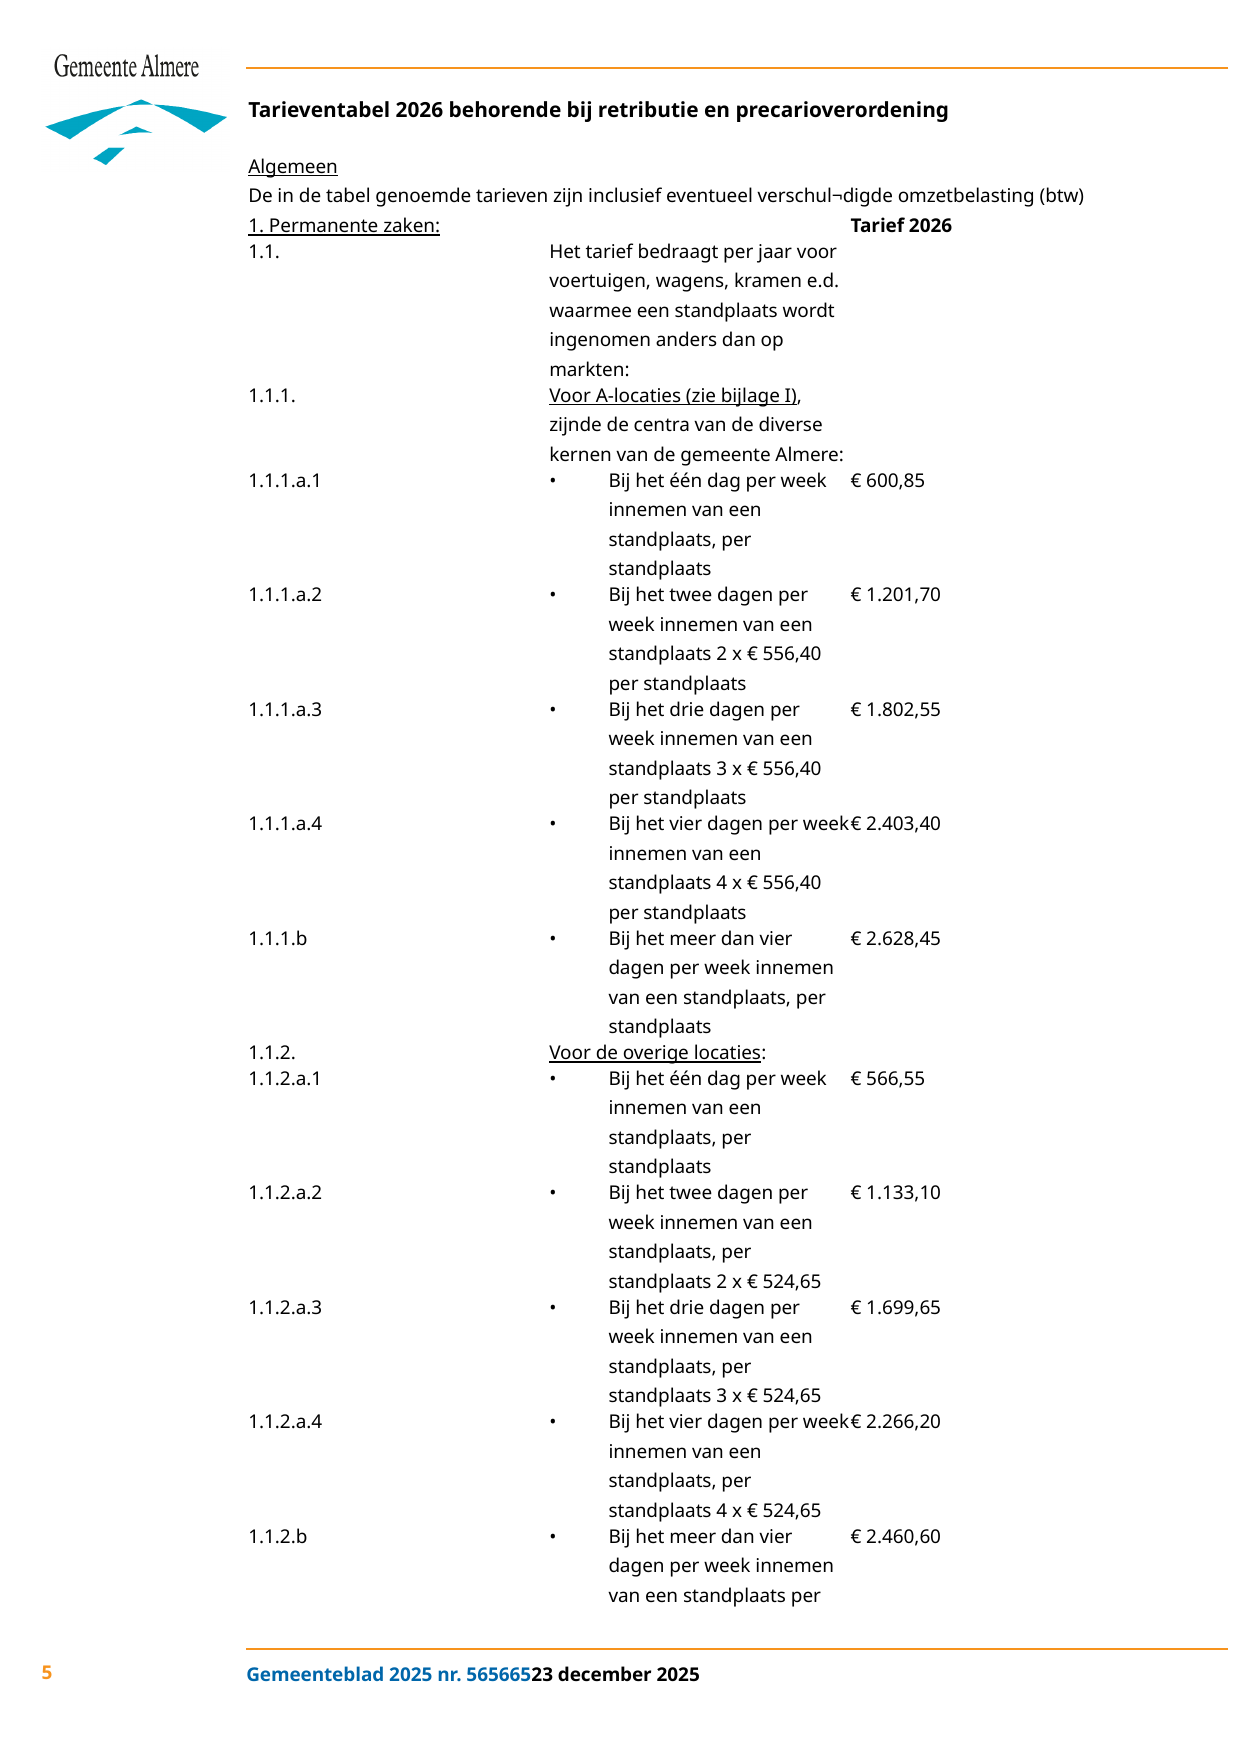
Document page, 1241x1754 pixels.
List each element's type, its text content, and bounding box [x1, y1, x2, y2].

table_cell Bij het vier dagen per week innemen van een standplaats 4 x € 556,40 per standplaats [549, 810, 850, 925]
table_cell 1.1.1.a.1 [248, 467, 549, 581]
table_cell € 1.133,10 [850, 1180, 1152, 1294]
table_cell Voor A-locaties (zie bijlage I), zijnde de centra van de diverse kernen van de gemeente Almere: [549, 382, 850, 467]
table_cell € 2.460,60 [850, 1523, 1152, 1608]
table_cell € 566,55 [850, 1065, 1152, 1179]
table_cell € 1.699,65 [850, 1294, 1152, 1408]
table_cell 1.1.1. [248, 382, 549, 467]
table_cell 1.1.2.b [248, 1523, 549, 1608]
table_cell [850, 382, 1152, 467]
table_cell Bij het twee dagen per week innemen van een standplaats, per standplaats 2 x € 524,65 [549, 1180, 850, 1294]
table_cell [850, 1039, 1152, 1065]
text Algemeen [248, 153, 1152, 179]
table_cell 1.1.2.a.3 [248, 1294, 549, 1408]
table_header 1. Permanente zaken: [248, 212, 850, 238]
text Tarieventabel 2026 behorende bij retributie en precarioverordening [248, 95, 1152, 123]
table_header Tarief 2026 [850, 212, 1152, 238]
table_cell 1.1.2.a.1 [248, 1065, 549, 1179]
table_cell 1.1.2. [248, 1039, 549, 1065]
text De in de tabel genoemde tarieven zijn inclusief eventueel verschul¬digde omzetbelasting (btw) [248, 182, 1152, 208]
table_cell Bij het twee dagen per week innemen van een standplaats 2 x € 556,40 per standplaats [549, 581, 850, 696]
table_cell € 2.403,40 [850, 810, 1152, 925]
table_cell [850, 238, 1152, 382]
table_cell Bij het één dag per week innemen van een standplaats, per standplaats [549, 1065, 850, 1179]
table_cell Bij het één dag per week innemen van een standplaats, per standplaats [549, 467, 850, 581]
table_cell 1.1.1.a.4 [248, 810, 549, 925]
table_cell Het tarief bedraagt per jaar voor voertuigen, wagens, kramen e.d. waarmee een standplaats wordt ingenomen anders dan op markten: [549, 238, 850, 382]
table_cell Bij het meer dan vier dagen per week innemen van een standplaats, per standplaats [549, 925, 850, 1039]
table_cell Bij het meer dan vier dagen per week innemen van een standplaats per [549, 1523, 850, 1608]
table_cell 1.1.2.a.4 [248, 1409, 549, 1523]
table_cell 1.1.1.a.3 [248, 696, 549, 810]
table_cell 1.1. [248, 238, 549, 382]
table_cell € 2.628,45 [850, 925, 1152, 1039]
table_cell € 600,85 [850, 467, 1152, 581]
table_cell 1.1.1.b [248, 925, 549, 1039]
table_cell Bij het drie dagen per week innemen van een standplaats, per standplaats 3 x € 524,65 [549, 1294, 850, 1408]
table_cell 1.1.1.a.2 [248, 581, 549, 696]
table_cell 1.1.2.a.2 [248, 1180, 549, 1294]
table_cell Bij het vier dagen per week innemen van een standplaats, per standplaats 4 x € 524,65 [549, 1409, 850, 1523]
table_cell Voor de overige locaties: [549, 1039, 850, 1065]
table_cell € 2.266,20 [850, 1409, 1152, 1523]
table_cell Bij het drie dagen per week innemen van een standplaats 3 x € 556,40 per standplaats [549, 696, 850, 810]
table_cell € 1.802,55 [850, 696, 1152, 810]
picture [41, 47, 231, 172]
table_cell € 1.201,70 [850, 581, 1152, 696]
